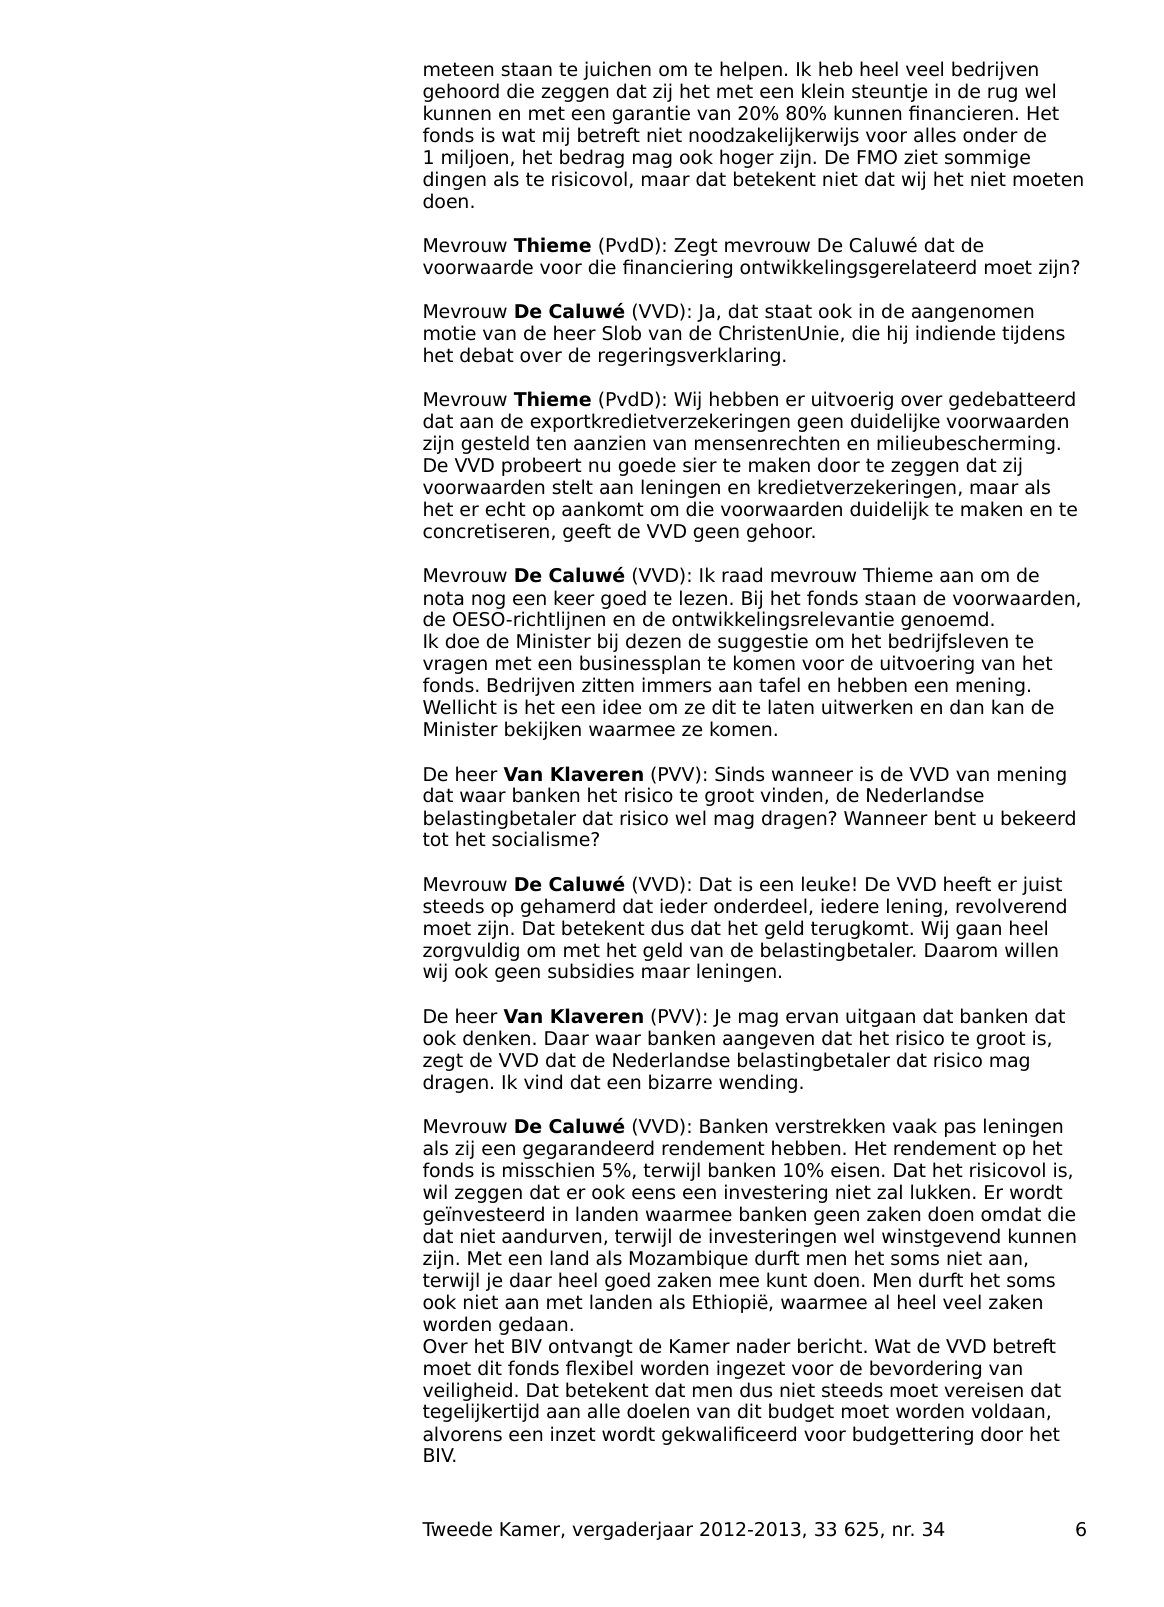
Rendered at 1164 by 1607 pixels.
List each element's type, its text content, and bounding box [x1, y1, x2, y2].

text Mevrouw De Caluwé (VVD): Banken verstrekken vaak pas leningen als zij een gegarandeerd rendement hebben. Het rendement op het fonds is misschien 5%, terwijl banken 10% eisen. Dat het risicovol is, wil zeggen dat er ook eens een investering niet zal lukken. Er wordt geïnvesteerd in landen waarmee banken geen zaken doen omdat die dat niet aandurven, terwijl de investeringen wel winstgevend kunnen zijn. Met een land als Mozambique durft men het soms niet aan, terwijl je daar heel goed zaken mee kunt doen. Men durft het soms ook niet aan met landen als Ethiopië, waarmee al heel veel zaken worden gedaan. [422, 1116, 1087, 1336]
text De heer Van Klaveren (PVV): Je mag ervan uitgaan dat banken dat ook denken. Daar waar banken aangeven dat het risico te groot is, zegt de VVD dat de Nederlandse belastingbetaler dat risico mag dragen. Ik vind dat een bizarre wending. [422, 1006, 1087, 1093]
text meteen staan te juichen om te helpen. Ik heb heel veel bedrijven gehoord die zeggen dat zij het met een klein steuntje in de rug wel kunnen en met een garantie van 20% 80% kunnen financieren. Het fonds is wat mij betreft niet noodzakelijkerwijs voor alles onder de 1 miljoen, het bedrag mag ook hoger zijn. De FMO ziet sommige dingen als te risicovol, maar dat betekent niet dat wij het niet moeten doen. [422, 59, 1087, 213]
text Over het BIV ontvangt de Kamer nader bericht. Wat de VVD betreft moet dit fonds flexibel worden ingezet voor de bevordering van veiligheid. Dat betekent dat men dus niet steeds moet vereisen dat tegelijkertijd aan alle doelen van dit budget moet worden voldaan, alvorens een inzet wordt gekwalificeerd voor budgettering door het BIV. [422, 1336, 1087, 1467]
text Mevrouw Thieme (PvdD): Wij hebben er uitvoerig over gedebatteerd dat aan de exportkredietverzekeringen geen duidelijke voorwaarden zijn gesteld ten aanzien van mensenrechten en milieubescherming. De VVD probeert nu goede sier te maken door te zeggen dat zij voorwaarden stelt aan leningen en kredietverzekeringen, maar als het er echt op aankomt om die voorwaarden duidelijk te maken en te concretiseren, geeft de VVD geen gehoor. [422, 389, 1087, 543]
text Mevrouw De Caluwé (VVD): Dat is een leuke! De VVD heeft er juist steeds op gehamerd dat ieder onderdeel, iedere lening, revolverend moet zijn. Dat betekent dus dat het geld terugkomt. Wij gaan heel zorgvuldig om met het geld van de belastingbetaler. Daarom willen wij ook geen subsidies maar leningen. [422, 873, 1087, 983]
text Mevrouw Thieme (PvdD): Zegt mevrouw De Caluwé dat de voorwaarde voor die financiering ontwikkelingsgerelateerd moet zijn? [422, 235, 1087, 279]
text Mevrouw De Caluwé (VVD): Ja, dat staat ook in de aangenomen motie van de heer Slob van de ChristenUnie, die hij indiende tijdens het debat over de regeringsverklaring. [422, 301, 1087, 367]
text De heer Van Klaveren (PVV): Sinds wanneer is de VVD van mening dat waar banken het risico te groot vinden, de Nederlandse belastingbetaler dat risico wel mag dragen? Wanneer bent u bekeerd tot het socialisme? [422, 763, 1087, 851]
text Ik doe de Minister bij dezen de suggestie om het bedrijfsleven te vragen met een businessplan te komen voor de uitvoering van het fonds. Bedrijven zitten immers aan tafel en hebben een mening. Wellicht is het een idee om ze dit te laten uitwerken en dan kan de Minister bekijken waarmee ze komen. [422, 631, 1087, 741]
text Mevrouw De Caluwé (VVD): Ik raad mevrouw Thieme aan om de nota nog een keer goed te lezen. Bij het fonds staan de voorwaarden, de OESO-richtlijnen en de ontwikkelingsrelevantie genoemd. [422, 565, 1087, 631]
